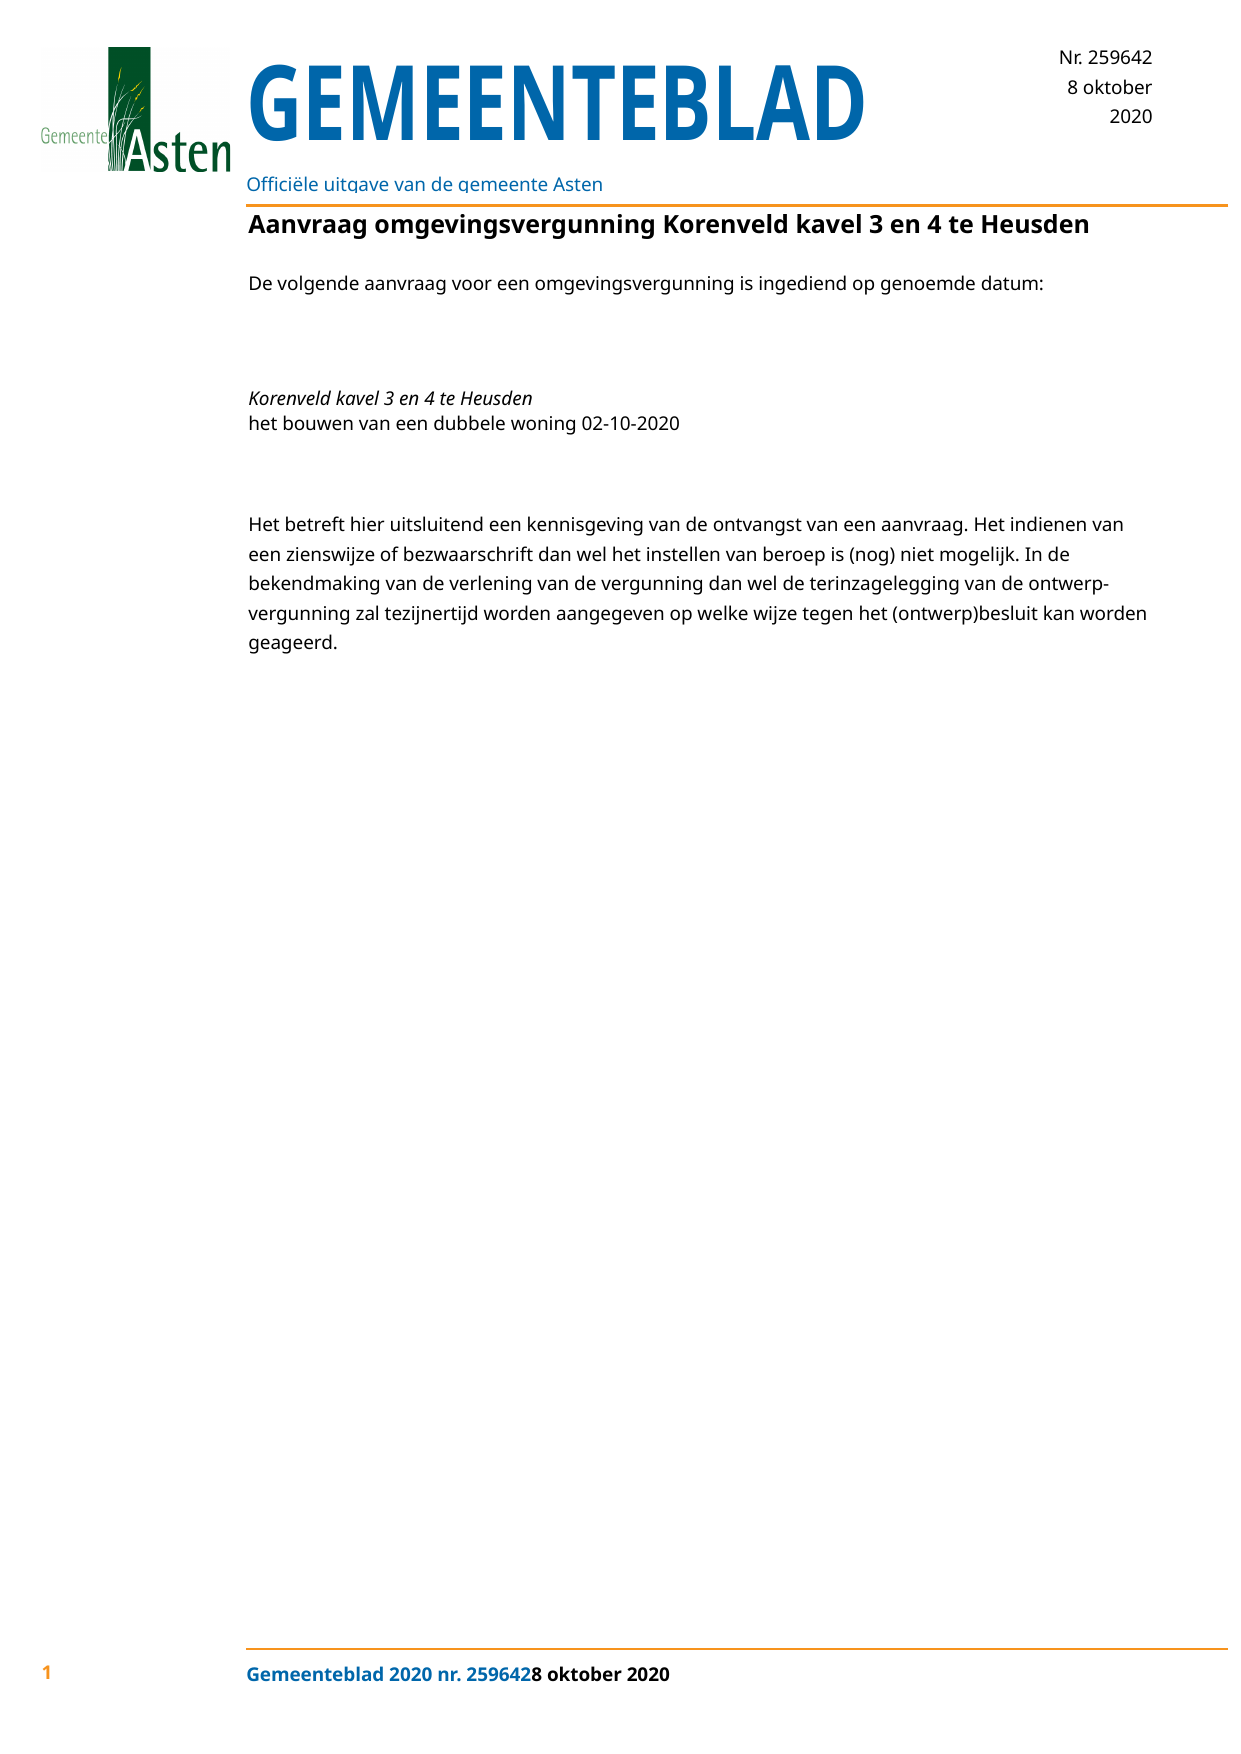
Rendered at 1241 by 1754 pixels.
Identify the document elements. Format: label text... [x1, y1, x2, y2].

text Aanvraag omgevingsvergunning Korenveld kavel 3 en 4 te Heusden [248, 207, 1152, 241]
text het bouwen van een dubbele woning 02-10-2020 [248, 410, 1152, 436]
text Korenveld kavel 3 en 4 te Heusden [248, 385, 1152, 410]
text Het betreft hier uitsluitend een kennisgeving van de ontvangst van een aanvraag. Het indienen van een zienswijze of bezwaarschrift dan wel het instellen van beroep is (nog) niet mogelijk. In de bekendmaking van de verlening van de vergunning dan wel de terinzagelegging van de ontwerp-vergunning zal tezijnertijd worden aangegeven op welke wijze tegen het (ontwerp)besluit kan worden geageerd. [248, 511, 1152, 655]
text De volgende aanvraag voor een omgevingsvergunning is ingediend op genoemde datum: [248, 270, 1152, 296]
picture [41, 47, 231, 172]
